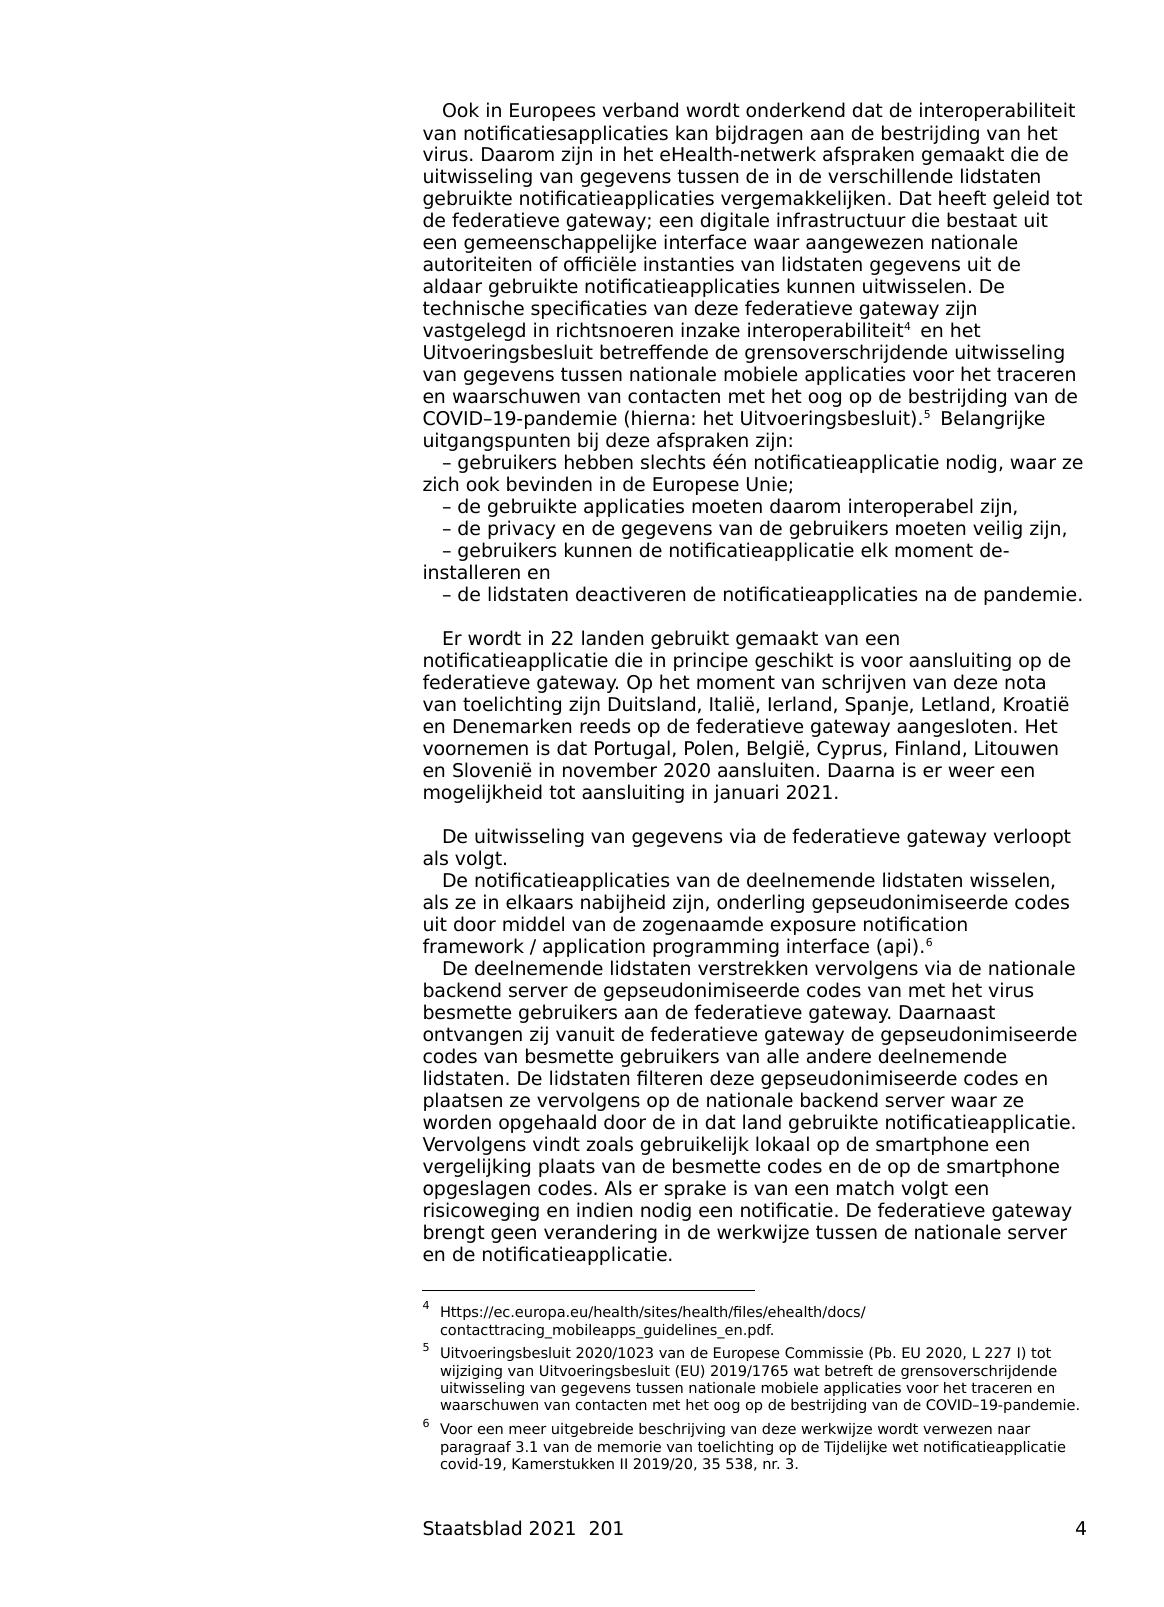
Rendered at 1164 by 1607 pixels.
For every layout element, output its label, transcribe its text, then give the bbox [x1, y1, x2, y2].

text – de privacy en de gegevens van de gebruikers moeten veilig zijn, [422, 518, 1087, 540]
text Ook in Europees verband wordt onderkend dat de interoperabiliteit van notificatiesapplicaties kan bijdragen aan de bestrijding van het virus. Daarom zijn in het eHealth-netwerk afspraken gemaakt die de uitwisseling van gegevens tussen de in de verschillende lidstaten gebruikte notificatieapplicaties vergemakkelijken. Dat heeft geleid tot de federatieve gateway; een digitale infrastructuur die bestaat uit een gemeenschappelijke interface waar aangewezen nationale autoriteiten of officiële instanties van lidstaten gegevens uit de aldaar gebruikte notificatieapplicaties kunnen uitwisselen. De technische specificaties van deze federatieve gateway zijn vastgelegd in richtsnoeren inzake interoperabiliteit en het Uitvoeringsbesluit betreffende de grensoverschrijdende uitwisseling van gegevens tussen nationale mobiele applicaties voor het traceren en waarschuwen van contacten met het oog op de bestrijding van de COVID–19-pandemie (hierna: het Uitvoeringsbesluit). Belangrijke uitgangspunten bij deze afspraken zijn: [422, 100, 1087, 452]
text Uitvoeringsbesluit 2020/1023 van de Europese Commissie (Pb. EU 2020, L 227 I) tot wijziging van Uitvoeringsbesluit (EU) 2019/1765 wat betreft de grensoverschrijdende uitwisseling van gegevens tussen nationale mobiele applicaties voor het traceren en waarschuwen van contacten met het oog op de bestrijding van de COVID–19-pandemie. [422, 1341, 1087, 1414]
text – gebruikers kunnen de notificatieapplicatie elk moment de-installeren en [422, 540, 1087, 584]
text De uitwisseling van gegevens via de federatieve gateway verloopt als volgt. [422, 826, 1087, 870]
text Er wordt in 22 landen gebruikt gemaakt van een notificatieapplicatie die in principe geschikt is voor aansluiting op de federatieve gateway. Op het moment van schrijven van deze nota van toelichting zijn Duitsland, Italië, Ierland, Spanje, Letland, Kroatië en Denemarken reeds op de federatieve gateway aangesloten. Het voornemen is dat Portugal, Polen, België, Cyprus, Finland, Litouwen en Slovenië in november 2020 aansluiten. Daarna is er weer een mogelijkheid tot aansluiting in januari 2021. [422, 628, 1087, 804]
text – de lidstaten deactiveren de notificatieapplicaties na de pandemie. [422, 584, 1087, 606]
text Voor een meer uitgebreide beschrijving van deze werkwijze wordt verwezen naar paragraaf 3.1 van de memorie van toelichting op de Tijdelijke wet notificatieapplicatie covid-19, Kamerstukken II 2019/20, 35 538, nr. 3. [422, 1417, 1087, 1473]
text – gebruikers hebben slechts één notificatieapplicatie nodig, waar ze zich ook bevinden in de Europese Unie; [422, 452, 1087, 496]
text – de gebruikte applicaties moeten daarom interoperabel zijn, [422, 496, 1087, 518]
text Https://ec.europa.eu/health/sites/health/files/ehealth/docs/contacttracing_mobileapps_guidelines_en.pdf. [422, 1299, 1087, 1338]
text De notificatieapplicaties van de deelnemende lidstaten wisselen, als ze in elkaars nabijheid zijn, onderling gepseudonimiseerde codes uit door middel van de zogenaamde exposure notification framework / application programming interface (api). [422, 870, 1087, 958]
text De deelnemende lidstaten verstrekken vervolgens via de nationale backend server de gepseudonimiseerde codes van met het virus besmette gebruikers aan de federatieve gateway. Daarnaast ontvangen zij vanuit de federatieve gateway de gepseudonimiseerde codes van besmette gebruikers van alle andere deelnemende lidstaten. De lidstaten filteren deze gepseudonimiseerde codes en plaatsen ze vervolgens op de nationale backend server waar ze worden opgehaald door de in dat land gebruikte notificatieapplicatie. Vervolgens vindt zoals gebruikelijk lokaal op de smartphone een vergelijking plaats van de besmette codes en de op de smartphone opgeslagen codes. Als er sprake is van een match volgt een risicoweging en indien nodig een notificatie. De federatieve gateway brengt geen verandering in de werkwijze tussen de nationale server en de notificatieapplicatie. [422, 958, 1087, 1266]
